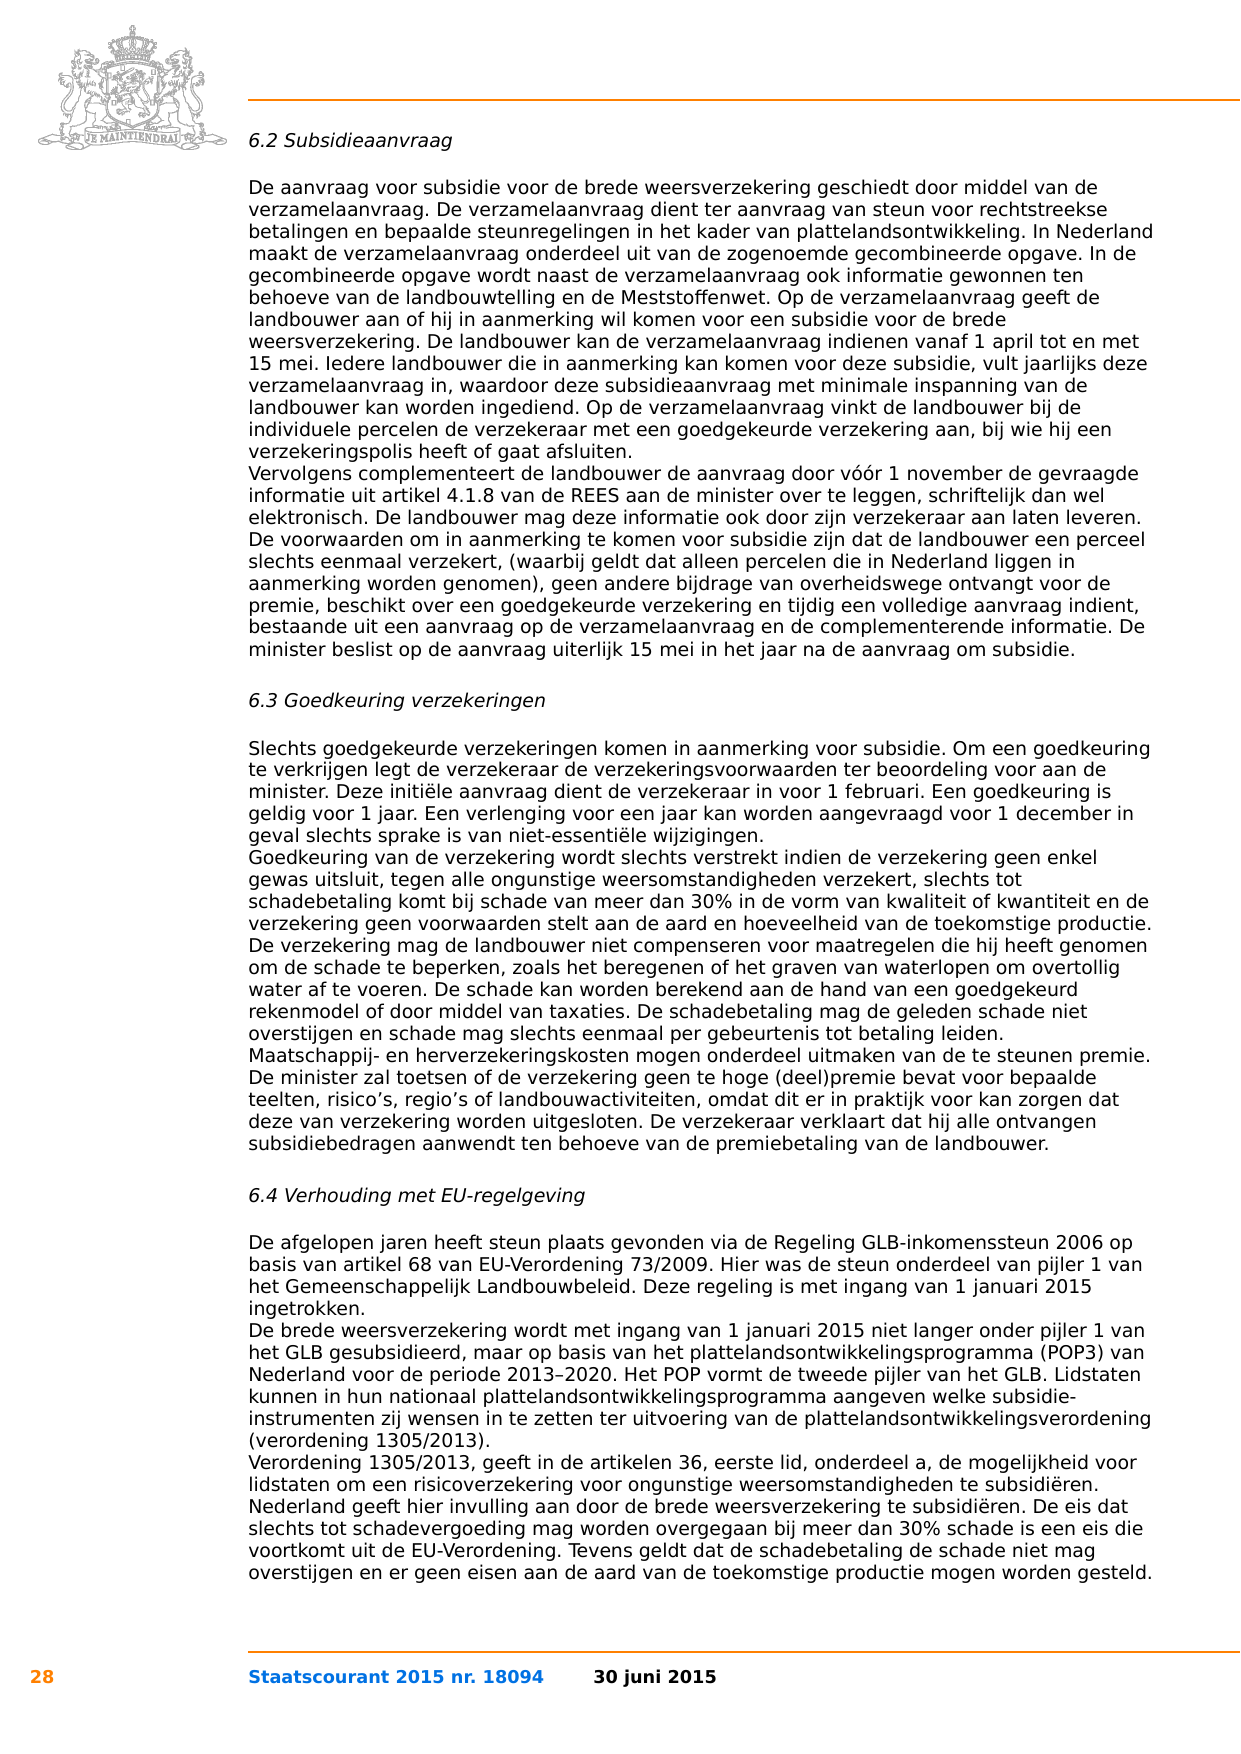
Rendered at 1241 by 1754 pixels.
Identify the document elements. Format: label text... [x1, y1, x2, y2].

subtitle 6.4 Verhouding met EU-regelgeving [248, 1185, 1163, 1207]
text Goedkeuring van de verzekering wordt slechts verstrekt indien de verzekering geen enkel gewas uitsluit, tegen alle ongunstige weersomstandigheden verzekert, slechts tot schadebetaling komt bij schade van meer dan 30% in de vorm van kwaliteit of kwantiteit en de verzekering geen voorwaarden stelt aan de aard en hoeveelheid van de toekomstige productie. De verzekering mag de landbouwer niet compenseren voor maatregelen die hij heeft genomen om de schade te beperken, zoals het beregenen of het graven van waterlopen om overtollig water af te voeren. De schade kan worden berekend aan de hand van een goedgekeurd rekenmodel of door middel van taxaties. De schadebetaling mag de geleden schade niet overstijgen en schade mag slechts eenmaal per gebeurtenis tot betaling leiden. [248, 847, 1163, 1045]
subtitle 6.3 Goedkeuring verzekeringen [248, 690, 1163, 712]
text Verordening 1305/2013, geeft in de artikelen 36, eerste lid, onderdeel a, de mogelijkheid voor lidstaten om een risicoverzekering voor ongunstige weersomstandigheden te subsidiëren. Nederland geeft hier invulling aan door de brede weersverzekering te subsidiëren. De eis dat slechts tot schadevergoeding mag worden overgegaan bij meer dan 30% schade is een eis die voortkomt uit de EU-Verordening. Tevens geldt dat de schadebetaling de schade niet mag overstijgen en er geen eisen aan de aard van de toekomstige productie mogen worden gesteld. [248, 1452, 1163, 1584]
text De aanvraag voor subsidie voor de brede weersverzekering geschiedt door middel van de verzamelaanvraag. De verzamelaanvraag dient ter aanvraag van steun voor rechtstreekse betalingen en bepaalde steunregelingen in het kader van plattelandsontwikkeling. In Nederland maakt de verzamelaanvraag onderdeel uit van de zogenoemde gecombineerde opgave. In de gecombineerde opgave wordt naast de verzamelaanvraag ook informatie gewonnen ten behoeve van de landbouwtelling en de Meststoffenwet. Op de verzamelaanvraag geeft de landbouwer aan of hij in aanmerking wil komen voor een subsidie voor de brede weersverzekering. De landbouwer kan de verzamelaanvraag indienen vanaf 1 april tot en met 15 mei. Iedere landbouwer die in aanmerking kan komen voor deze subsidie, vult jaarlijks deze verzamelaanvraag in, waardoor deze subsidieaanvraag met minimale inspanning van de landbouwer kan worden ingediend. Op de verzamelaanvraag vinkt de landbouwer bij de individuele percelen de verzekeraar met een goedgekeurde verzekering aan, bij wie hij een verzekeringspolis heeft of gaat afsluiten. [248, 177, 1163, 463]
text Slechts goedgekeurde verzekeringen komen in aanmerking voor subsidie. Om een goedkeuring te verkrijgen legt de verzekeraar de verzekeringsvoorwaarden ter beoordeling voor aan de minister. Deze initiële aanvraag dient de verzekeraar in voor 1 februari. Een goedkeuring is geldig voor 1 jaar. Een verlenging voor een jaar kan worden aangevraagd voor 1 december in geval slechts sprake is van niet-essentiële wijzigingen. [248, 737, 1163, 847]
picture [38, 25, 227, 150]
subtitle 6.2 Subsidieaanvraag [248, 130, 1163, 152]
text De afgelopen jaren heeft steun plaats gevonden via de Regeling GLB-inkomenssteun 2006 op basis van artikel 68 van EU-Verordening 73/2009. Hier was de steun onderdeel van pijler 1 van het Gemeenschappelijk Landbouwbeleid. Deze regeling is met ingang van 1 januari 2015 ingetrokken. [248, 1232, 1163, 1320]
text Vervolgens complementeert de landbouwer de aanvraag door vóór 1 november de gevraagde informatie uit artikel 4.1.8 van de REES aan de minister over te leggen, schriftelijk dan wel elektronisch. De landbouwer mag deze informatie ook door zijn verzekeraar aan laten leveren. [248, 463, 1163, 528]
text De voorwaarden om in aanmerking te komen voor subsidie zijn dat de landbouwer een perceel slechts eenmaal verzekert, (waarbij geldt dat alleen percelen die in Nederland liggen in aanmerking worden genomen), geen andere bijdrage van overheidswege ontvangt voor de premie, beschikt over een goedgekeurde verzekering en tijdig een volledige aanvraag indient, bestaande uit een aanvraag op de verzamelaanvraag en de complementerende informatie. De minister beslist op de aanvraag uiterlijk 15 mei in het jaar na de aanvraag om subsidie. [248, 528, 1163, 660]
text De brede weersverzekering wordt met ingang van 1 januari 2015 niet langer onder pijler 1 van het GLB gesubsidieerd, maar op basis van het plattelandsontwikkelingsprogramma (POP3) van Nederland voor de periode 2013–2020. Het POP vormt de tweede pijler van het GLB. Lidstaten kunnen in hun nationaal plattelandsontwikkelingsprogramma aangeven welke subsidie-instrumenten zij wensen in te zetten ter uitvoering van de plattelandsontwikkelingsverordening (verordening 1305/2013). [248, 1320, 1163, 1452]
text Maatschappij- en herverzekeringskosten mogen onderdeel uitmaken van de te steunen premie. De minister zal toetsen of de verzekering geen te hoge (deel)premie bevat voor bepaalde teelten, risico’s, regio’s of landbouwactiviteiten, omdat dit er in praktijk voor kan zorgen dat deze van verzekering worden uitgesloten. De verzekeraar verklaart dat hij alle ontvangen subsidiebedragen aanwendt ten behoeve van de premiebetaling van de landbouwer. [248, 1045, 1163, 1155]
